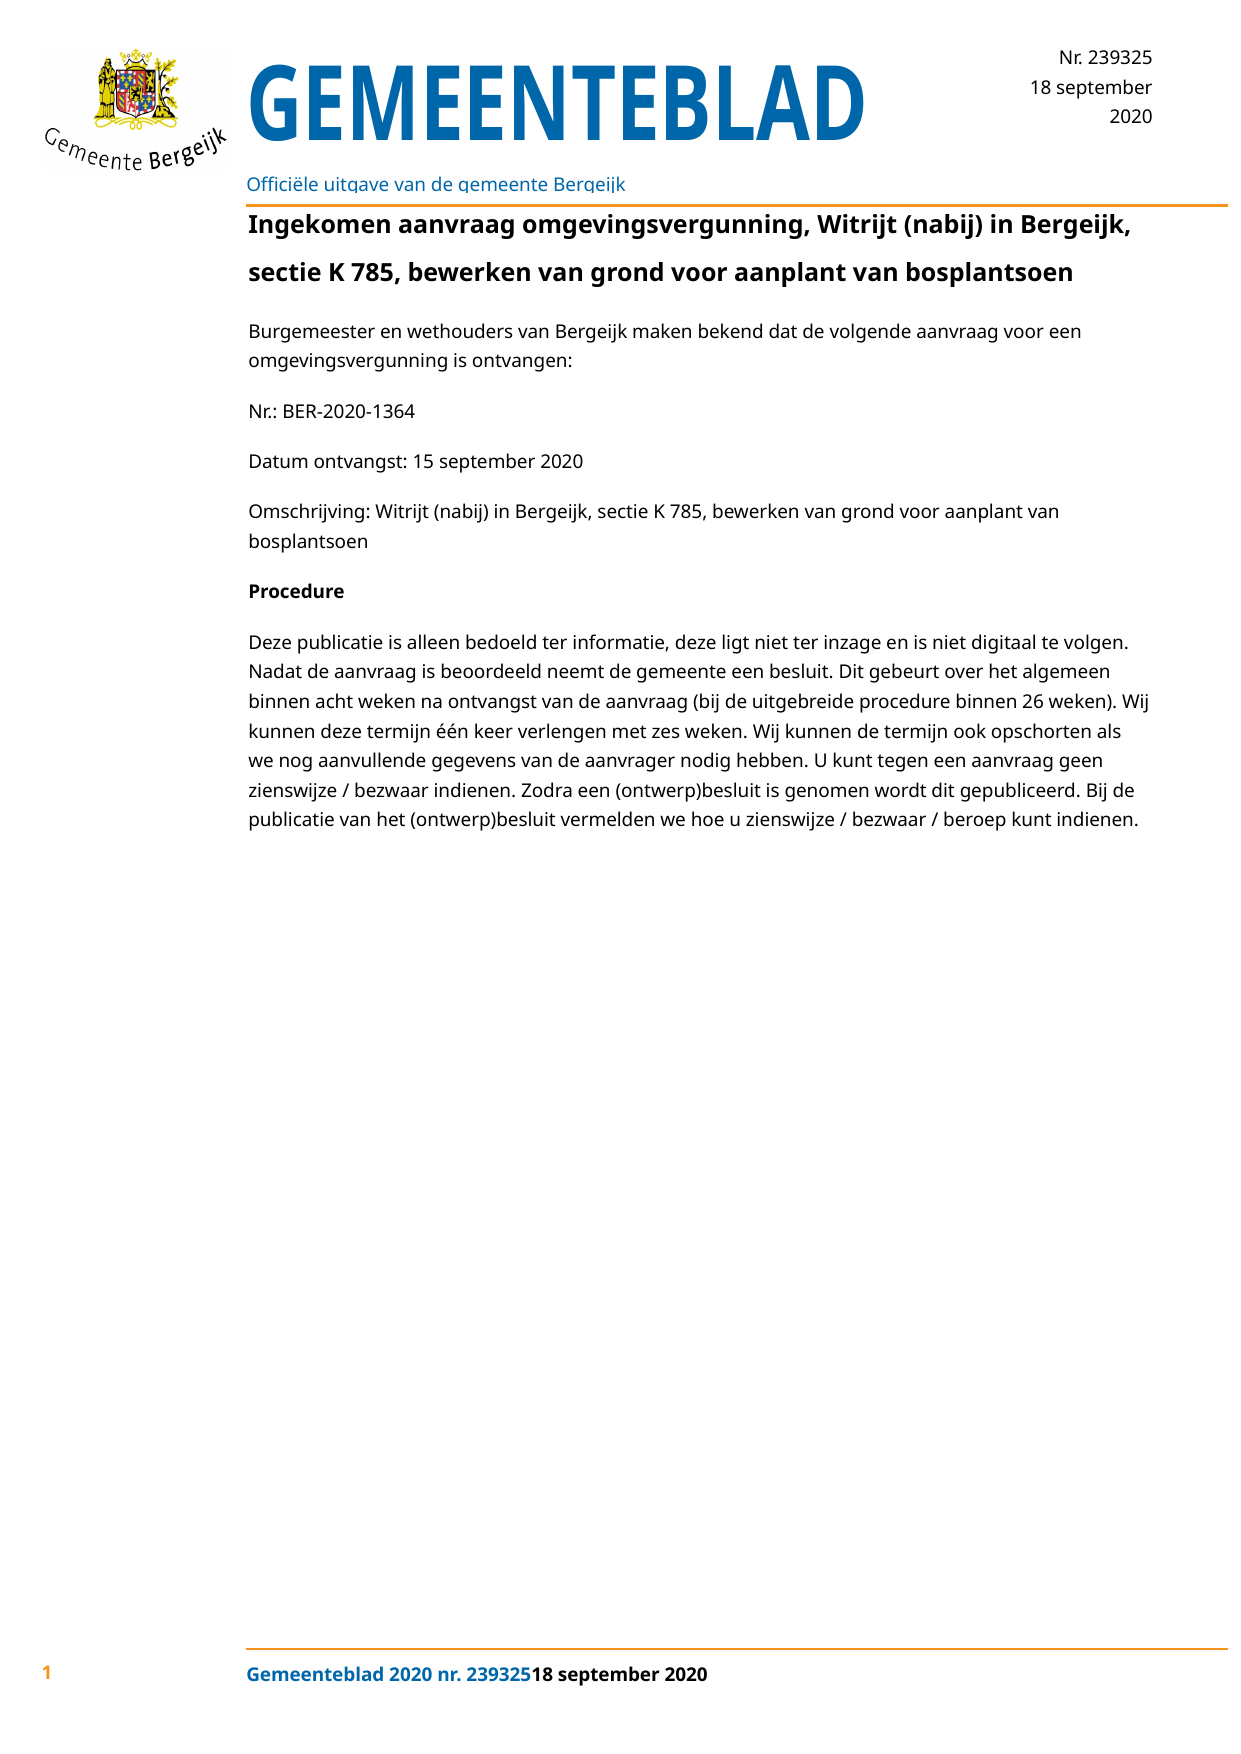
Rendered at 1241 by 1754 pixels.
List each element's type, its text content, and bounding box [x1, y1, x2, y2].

picture [41, 47, 231, 172]
text Ingekomen aanvraag omgevingsvergunning, Witrijt (nabij) in Bergeijk, sectie K 785, bewerken van grond voor aanplant van bosplantsoen [248, 207, 1152, 288]
text Omschrijving: Witrijt (nabij) in Bergeijk, sectie K 785, bewerken van grond voor aanplant van bosplantsoen [248, 499, 1152, 554]
text Nr.: BER-2020-1364 [248, 398, 1152, 424]
text Deze publicatie is alleen bedoeld ter informatie, deze ligt niet ter inzage en is niet digitaal te volgen. Nadat de aanvraag is beoordeeld neemt de gemeente een besluit. Dit gebeurt over het algemeen binnen acht weken na ontvangst van de aanvraag (bij de uitgebreide procedure binnen 26 weken). Wij kunnen deze termijn één keer verlengen met zes weken. Wij kunnen de termijn ook opschorten als we nog aanvullende gegevens van de aanvrager nodig hebben. U kunt tegen een aanvraag geen zienswijze / bezwaar indienen. Zodra een (ontwerp)besluit is genomen wordt dit gepubliceerd. Bij de publicatie van het (ontwerp)besluit vermelden we hoe u zienswijze / bezwaar / beroep kunt indienen. [248, 629, 1152, 832]
text Datum ontvangst: 15 september 2020 [248, 448, 1152, 474]
text Procedure [248, 579, 1152, 604]
text Burgemeester en wethouders van Bergeijk maken bekend dat de volgende aanvraag voor een omgevingsvergunning is ontvangen: [248, 318, 1152, 373]
